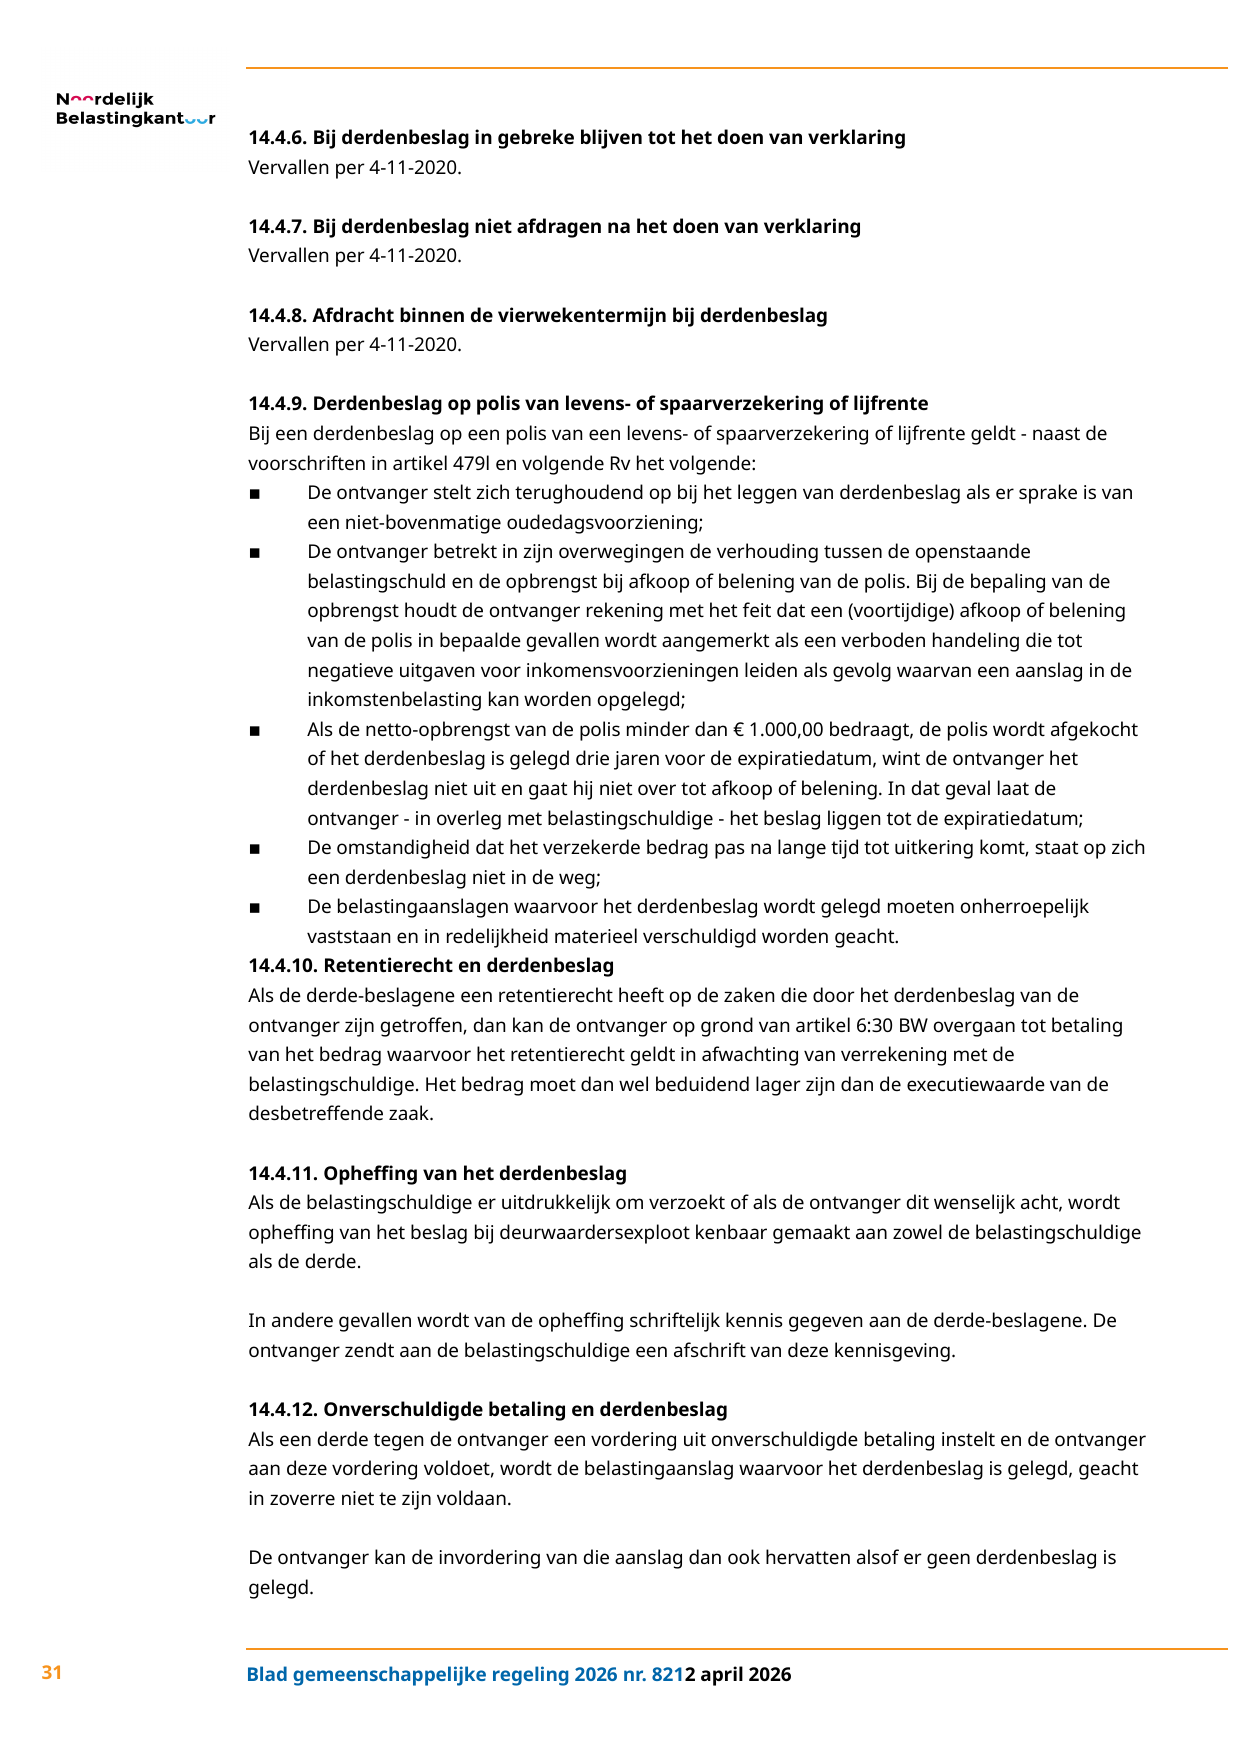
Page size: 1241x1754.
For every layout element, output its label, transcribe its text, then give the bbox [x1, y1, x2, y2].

text 14.4.8. Afdracht binnen de vierwekentermijn bij derdenbeslag [248, 302, 1152, 328]
list De ontvanger stelt zich terughoudend op bij het leggen van derdenbeslag als er sprake is van een niet-bovenmatige oudedagsvoorziening; [248, 479, 1152, 535]
text Als de derde-beslagene een retentierecht heeft op de zaken die door het derdenbeslag van de ontvanger zijn getroffen, dan kan de ontvanger op grond van artikel 6:30 BW overgaan tot betaling van het bedrag waarvoor het retentierecht geldt in afwachting van verrekening met de belastingschuldige. Het bedrag moet dan wel beduidend lager zijn dan de executiewaarde van de desbetreffende zaak. [248, 982, 1152, 1126]
text Bij een derdenbeslag op een polis van een levens- of spaarverzekering of lijfrente geldt - naast de voorschriften in artikel 479l en volgende Rv het volgende: [248, 420, 1152, 476]
list De omstandigheid dat het verzekerde bedrag pas na lange tijd tot uitkering komt, staat op zich een derdenbeslag niet in de weg; [248, 834, 1152, 890]
text Vervallen per 4-11-2020. [248, 154, 1152, 180]
list De belastingaanslagen waarvoor het derdenbeslag wordt gelegd moeten onherroepelijk vaststaan en in redelijkheid materieel verschuldigd worden geacht. [248, 893, 1152, 949]
picture [41, 47, 231, 172]
text In andere gevallen wordt van de opheffing schriftelijk kennis gegeven aan de derde-beslagene. De ontvanger zendt aan de belastingschuldige een afschrift van deze kennisgeving. [248, 1308, 1152, 1363]
text 14.4.9. Derdenbeslag op polis van levens- of spaarverzekering of lijfrente [248, 391, 1152, 416]
text Als een derde tegen de ontvanger een vordering uit onverschuldigde betaling instelt en de ontvanger aan deze vordering voldoet, wordt de belastingaanslag waarvoor het derdenbeslag is gelegd, geacht in zoverre niet te zijn voldaan. [248, 1426, 1152, 1511]
text 14.4.12. Onverschuldigde betaling en derdenbeslag [248, 1396, 1152, 1422]
list De ontvanger betrekt in zijn overwegingen de verhouding tussen de openstaande belastingschuld en de opbrengst bij afkoop of belening van de polis. Bij de bepaling van de opbrengst houdt de ontvanger rekening met het feit dat een (voortijdige) afkoop of belening van de polis in bepaalde gevallen wordt aangemerkt als een verboden handeling die tot negatieve uitgaven voor inkomensvoorzieningen leiden als gevolg waarvan een aanslag in de inkomstenbelasting kan worden opgelegd; [248, 538, 1152, 712]
text Als de belastingschuldige er uitdrukkelijk om verzoekt of als de ontvanger dit wenselijk acht, wordt opheffing van het beslag bij deurwaardersexploot kenbaar gemaakt aan zowel de belastingschuldige als de derde. [248, 1189, 1152, 1274]
text De ontvanger kan de invordering van die aanslag dan ook hervatten alsof er geen derdenbeslag is gelegd. [248, 1544, 1152, 1600]
text Vervallen per 4-11-2020. [248, 243, 1152, 268]
text Vervallen per 4-11-2020. [248, 331, 1152, 357]
text 14.4.7. Bij derdenbeslag niet afdragen na het doen van verklaring [248, 213, 1152, 239]
text 14.4.10. Retentierecht en derdenbeslag [248, 953, 1152, 978]
text 14.4.11. Opheffing van het derdenbeslag [248, 1160, 1152, 1186]
text 14.4.6. Bij derdenbeslag in gebreke blijven tot het doen van verklaring [248, 124, 1152, 150]
list Als de netto-opbrengst van de polis minder dan € 1.000,00 bedraagt, de polis wordt afgekocht of het derdenbeslag is gelegd drie jaren voor de expiratiedatum, wint de ontvanger het derdenbeslag niet uit en gaat hij niet over tot afkoop of belening. In dat geval laat de ontvanger - in overleg met belastingschuldige - het beslag liggen tot de expiratiedatum; [248, 716, 1152, 831]
